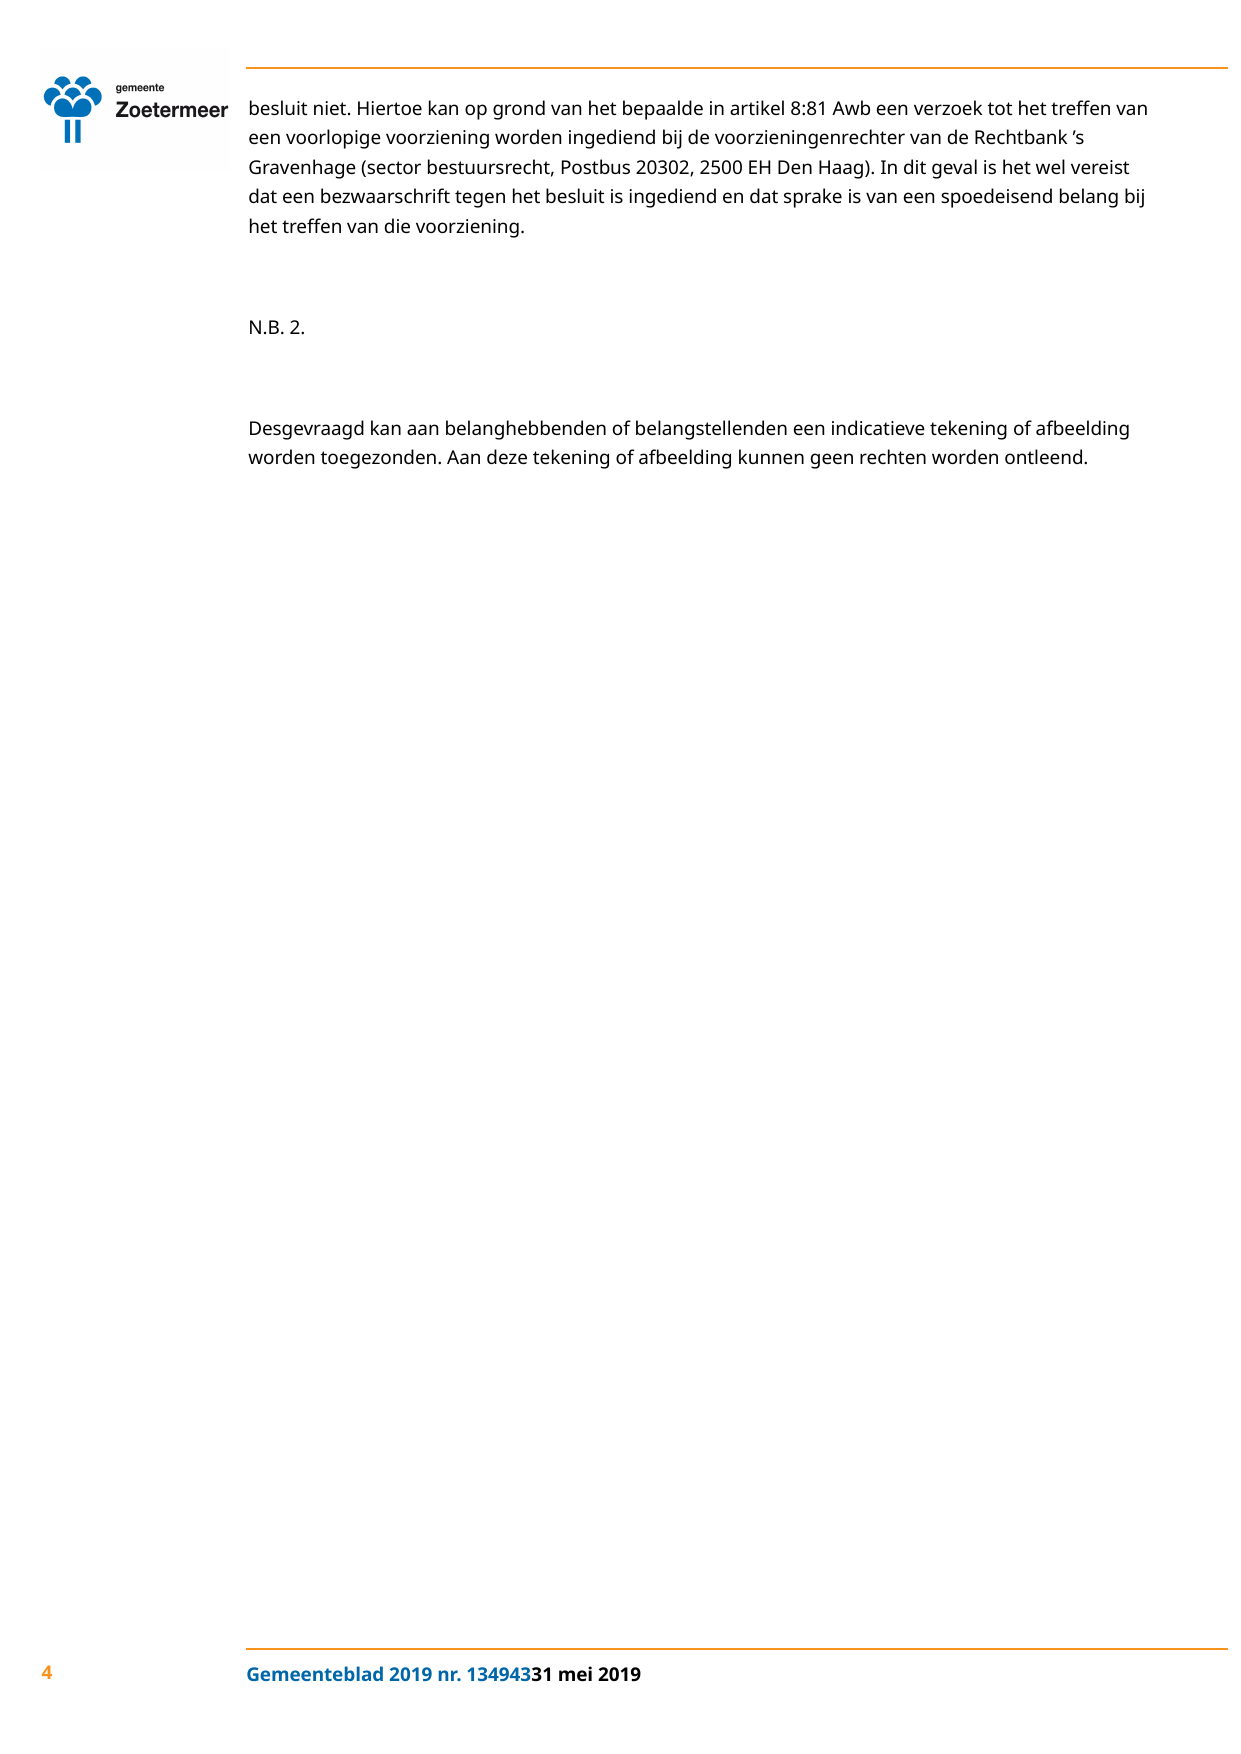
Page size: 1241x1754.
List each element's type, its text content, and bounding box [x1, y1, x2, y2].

text besluit niet. Hiertoe kan op grond van het bepaalde in artikel 8:81 Awb een verzoek tot het treffen van een voorlopige voorziening worden ingediend bij de voorzieningenrechter van de Rechtbank ’s Gravenhage (sector bestuursrecht, Postbus 20302, 2500 EH Den Haag). In dit geval is het wel vereist dat een bezwaarschrift tegen het besluit is ingediend en dat sprake is van een spoedeisend belang bij het treffen van die voorziening. [248, 95, 1152, 239]
picture [41, 47, 231, 172]
text Desgevraagd kan aan belanghebbenden of belangstellenden een indicatieve tekening of afbeelding worden toegezonden. Aan deze tekening of afbeelding kunnen geen rechten worden ontleend. [248, 415, 1152, 470]
text N.B. 2. [248, 314, 1152, 340]
